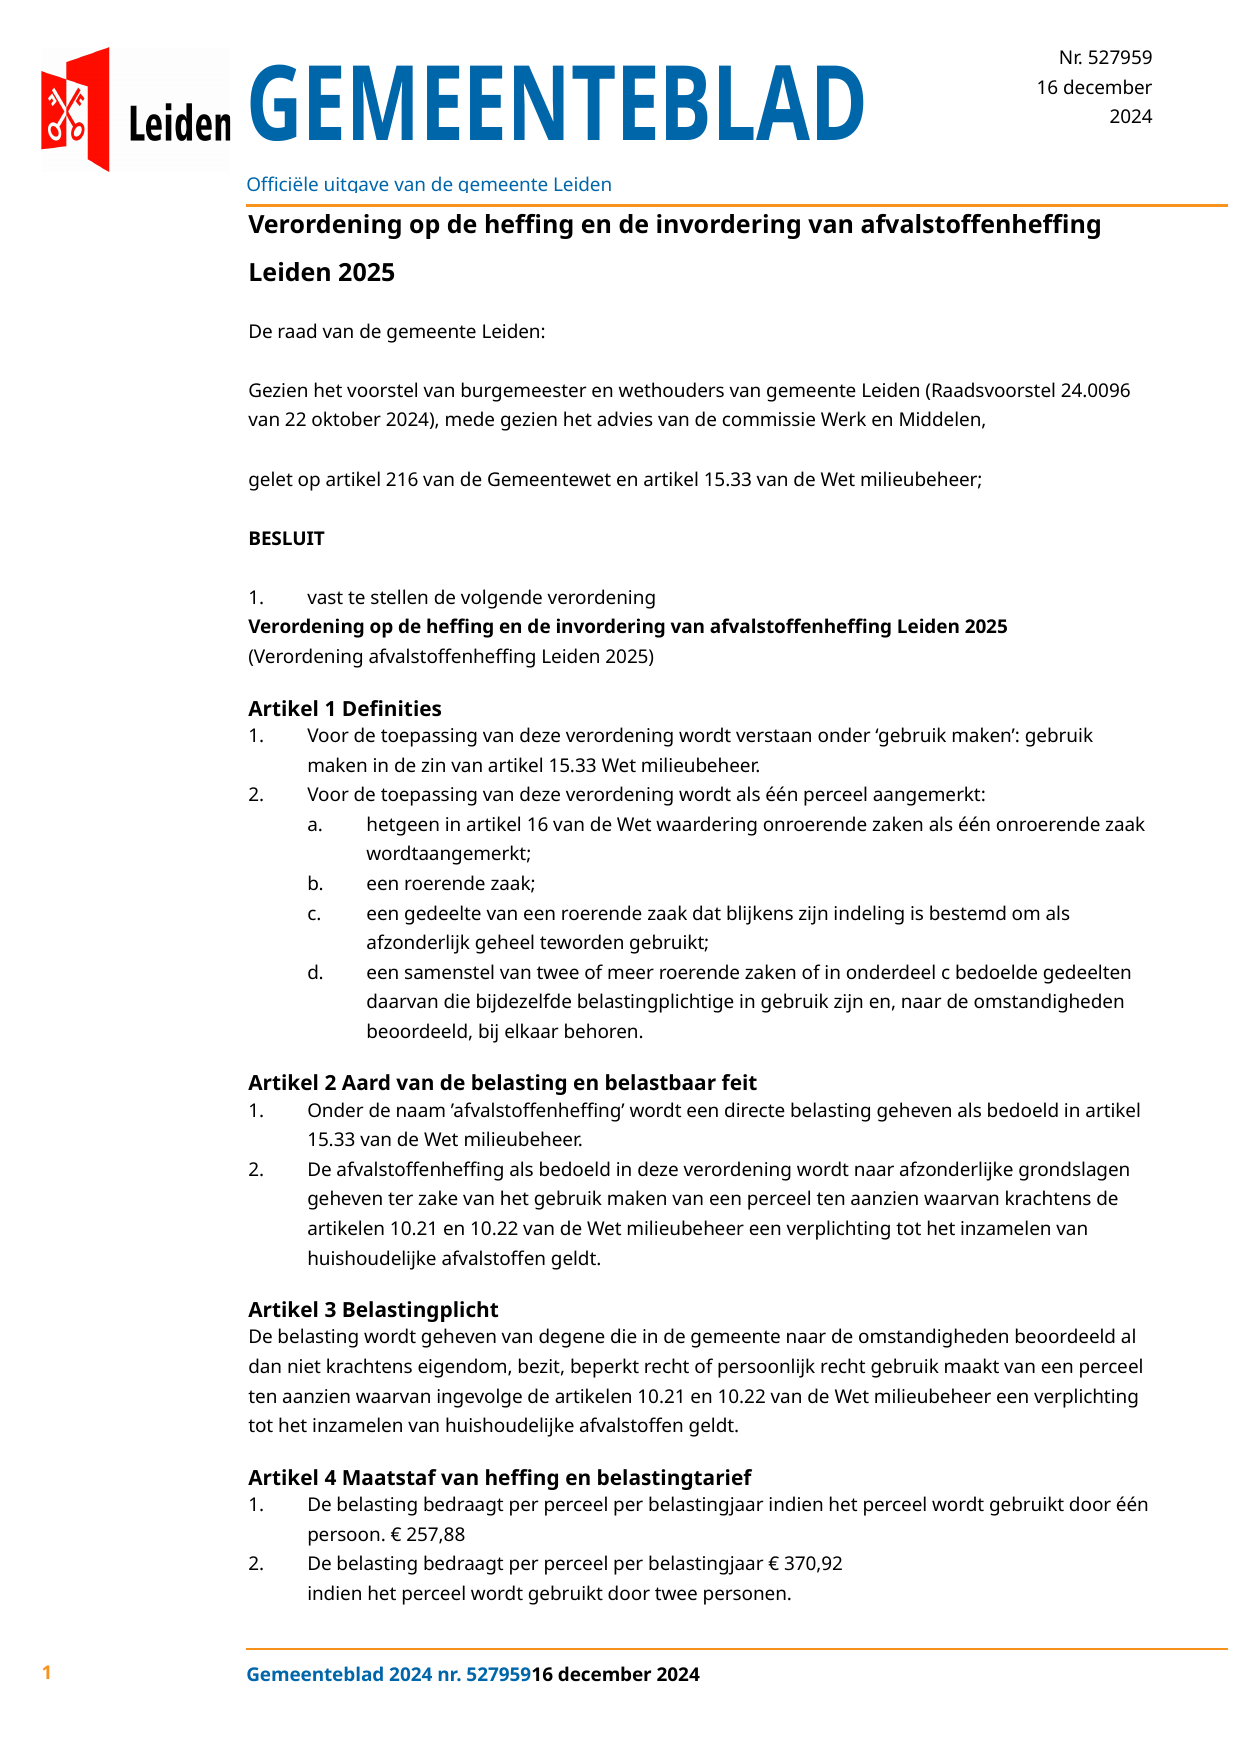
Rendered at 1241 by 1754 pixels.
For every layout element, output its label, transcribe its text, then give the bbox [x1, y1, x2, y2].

list een roerende zaak; [307, 870, 1152, 896]
text Artikel 4 Maatstaf van heffing en belastingtarief [248, 1463, 1152, 1491]
text De belasting wordt geheven van degene die in de gemeente naar de omstandigheden beoordeeld al dan niet krachtens eigendom, bezit, beperkt recht of persoonlijk recht gebruik maakt van een perceel ten aanzien waarvan ingevolge de artikelen 10.21 en 10.22 van de Wet milieubeheer een verplichting tot het inzamelen van huishoudelijke afvalstoffen geldt. [248, 1324, 1152, 1438]
list hetgeen in artikel 16 van de Wet waardering onroerende zaken als één onroerende zaak wordtaangemerkt; [307, 811, 1152, 866]
text Artikel 3 Belastingplicht [248, 1295, 1152, 1324]
picture [41, 47, 231, 172]
text (Verordening afvalstoffenheffing Leiden 2025) [248, 643, 1152, 669]
text gelet op artikel 216 van de Gemeentewet en artikel 15.33 van de Wet milieubeheer; [248, 466, 1152, 492]
list vast te stellen de volgende verordening [248, 584, 1152, 610]
list een gedeelte van een roerende zaak dat blijkens zijn indeling is bestemd om als afzonderlijk geheel teworden gebruikt; [307, 900, 1152, 955]
list Voor de toepassing van deze verordening wordt verstaan onder ‘gebruik maken’: gebruik maken in de zin van artikel 15.33 Wet milieubeheer. [248, 722, 1152, 777]
text De raad van de gemeente Leiden: [248, 318, 1152, 344]
list De belasting bedraagt per perceel per belastingjaar € 370,92 [248, 1550, 1152, 1576]
list een samenstel van twee of meer roerende zaken of in onderdeel c bedoelde gedeelten daarvan die bijdezelfde belastingplichtige in gebruik zijn en, naar de omstandigheden beoordeeld, bij elkaar behoren. [307, 959, 1152, 1044]
text Verordening op de heffing en de invordering van afvalstoffenheffing Leiden 2025 [248, 614, 1152, 639]
text Verordening op de heffing en de invordering van afvalstoffenheffing Leiden 2025 [248, 207, 1152, 288]
text Gezien het voorstel van burgemeester en wethouders van gemeente Leiden (Raadsvoorstel 24.0096 van 22 oktober 2024), mede gezien het advies van de commissie Werk en Middelen, [248, 377, 1152, 432]
list Onder de naam ’afvalstoffenheffing’ wordt een directe belasting geheven als bedoeld in artikel 15.33 van de Wet milieubeheer. [248, 1097, 1152, 1152]
list Voor de toepassing van deze verordening wordt als één perceel aangemerkt: [248, 781, 1152, 807]
list De afvalstoffenheffing als bedoeld in deze verordening wordt naar afzonderlijke grondslagen geheven ter zake van het gebruik maken van een perceel ten aanzien waarvan krachtens de artikelen 10.21 en 10.22 van de Wet milieubeheer een verplichting tot het inzamelen van huishoudelijke afvalstoffen geldt. [248, 1156, 1152, 1271]
list De belasting bedraagt per perceel per belastingjaar indien het perceel wordt gebruikt door één persoon. € 257,88 [248, 1491, 1152, 1547]
text Artikel 2 Aard van de belasting en belastbaar feit [248, 1068, 1152, 1097]
list indien het perceel wordt gebruikt door twee personen. [248, 1580, 1152, 1606]
text Artikel 1 Definities [248, 694, 1152, 722]
text BESLUIT [248, 525, 1152, 551]
